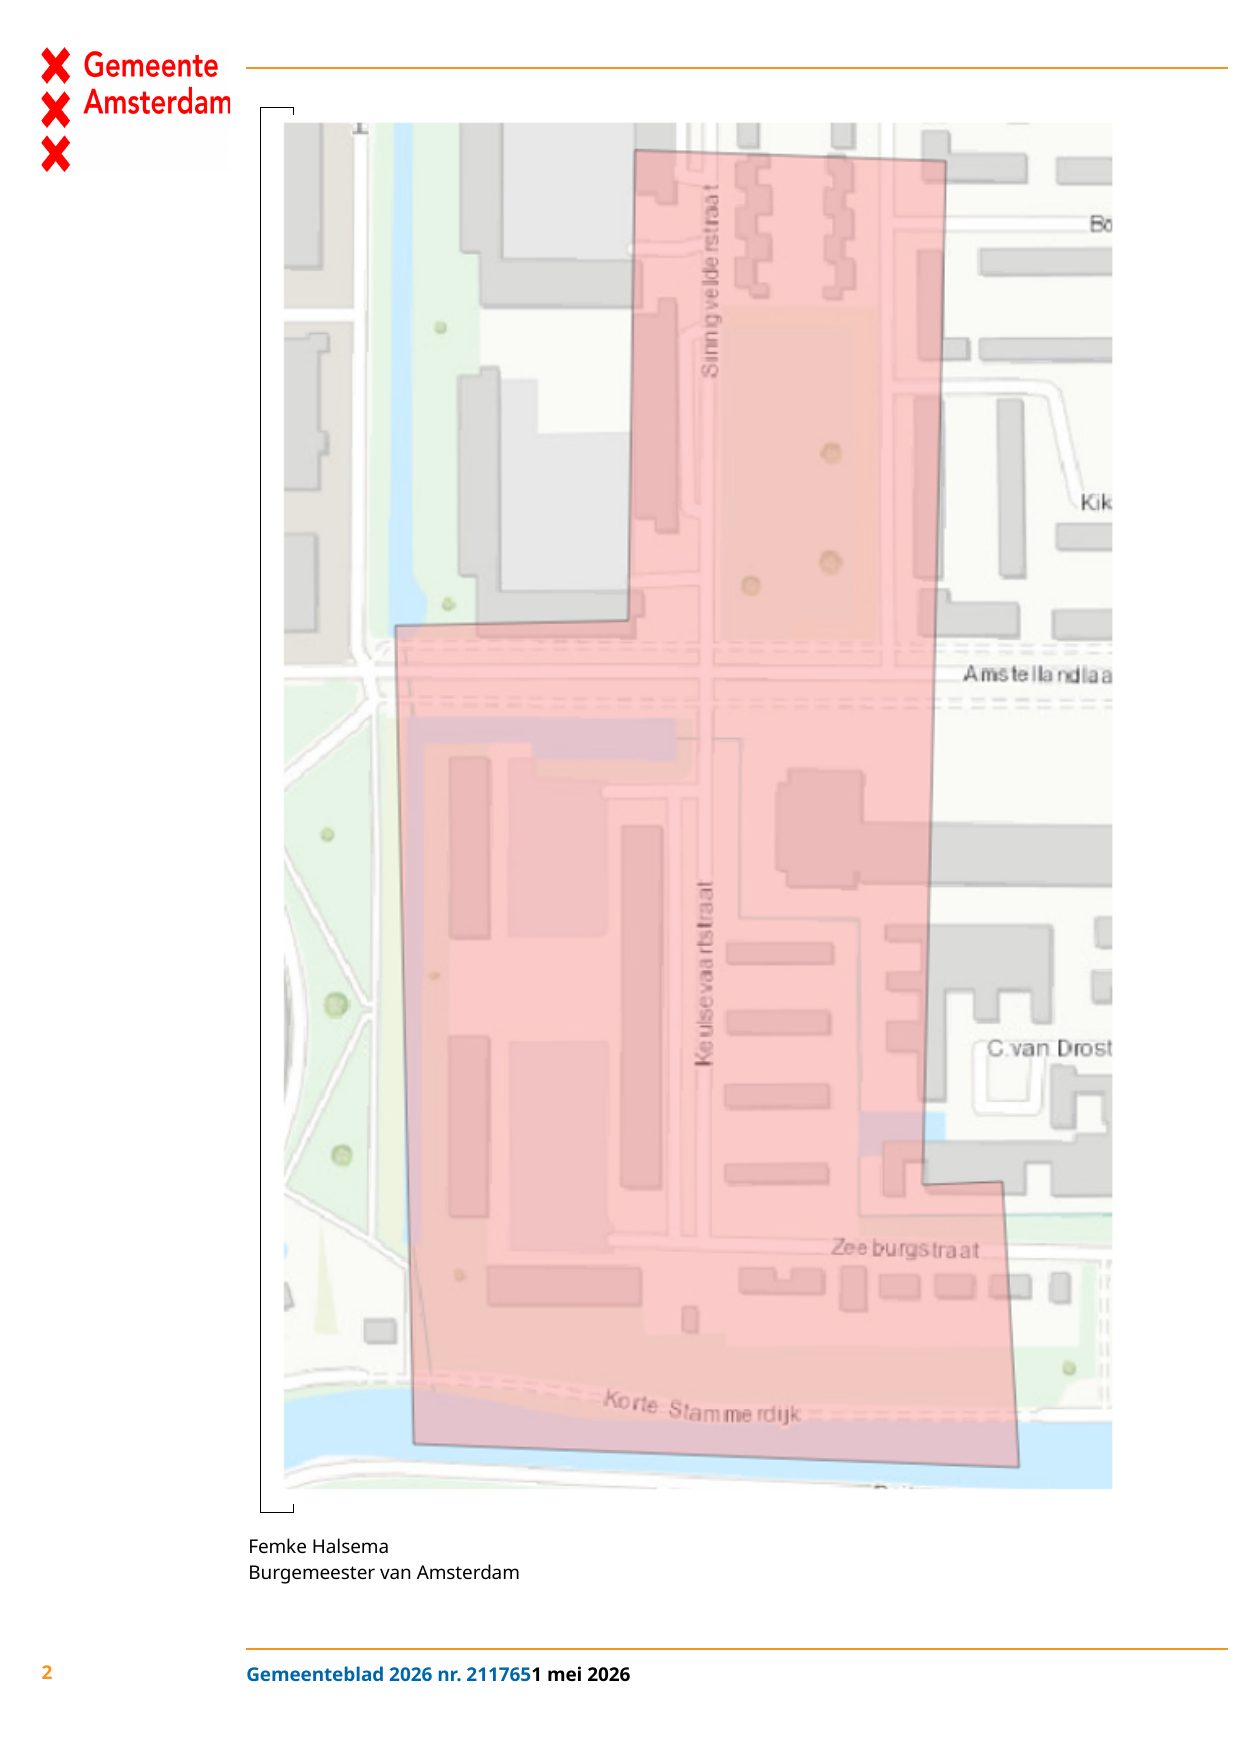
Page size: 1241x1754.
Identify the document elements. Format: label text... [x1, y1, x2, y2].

picture [41, 47, 231, 172]
text Femke Halsema [248, 1534, 1152, 1559]
text Burgemeester van Amsterdam [248, 1559, 1152, 1585]
picture [268, 115, 1137, 1504]
